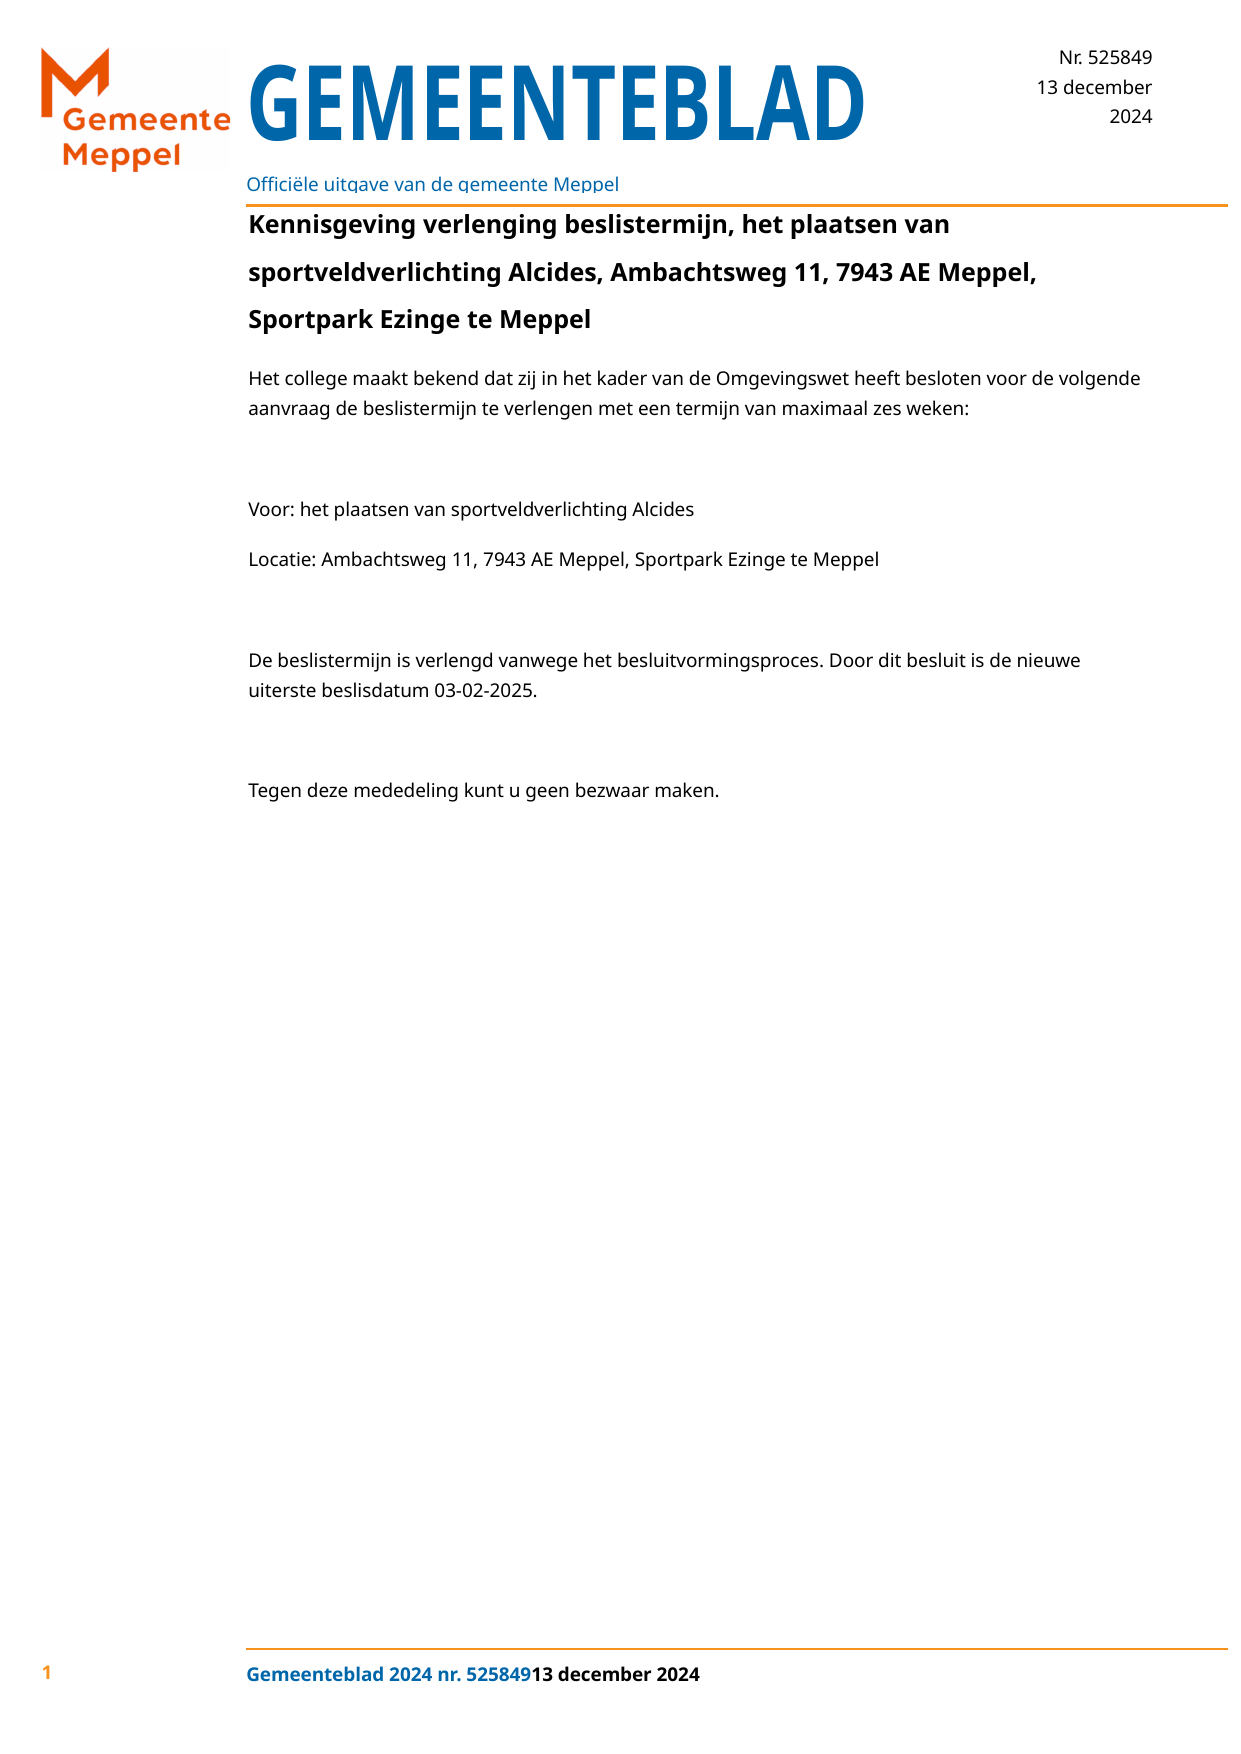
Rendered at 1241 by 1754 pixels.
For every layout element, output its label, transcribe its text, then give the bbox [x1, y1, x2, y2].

text Het college maakt bekend dat zij in het kader van de Omgevingswet heeft besloten voor de volgende aanvraag de beslistermijn te verlengen met een termijn van maximaal zes weken: [248, 366, 1152, 421]
text Kennisgeving verlenging beslistermijn, het plaatsen van sportveldverlichting Alcides, Ambachtsweg 11, 7943 AE Meppel, Sportpark Ezinge te Meppel [248, 207, 1152, 336]
picture [41, 47, 231, 172]
text Voor: het plaatsen van sportveldverlichting Alcides [248, 496, 1152, 522]
text De beslistermijn is verlengd vanwege het besluitvormingsproces. Door dit besluit is de nieuwe uiterste beslisdatum 03-02-2025. [248, 647, 1152, 702]
text Tegen deze mededeling kunt u geen bezwaar maken. [248, 778, 1152, 803]
text Locatie: Ambachtsweg 11, 7943 AE Meppel, Sportpark Ezinge te Meppel [248, 546, 1152, 572]
